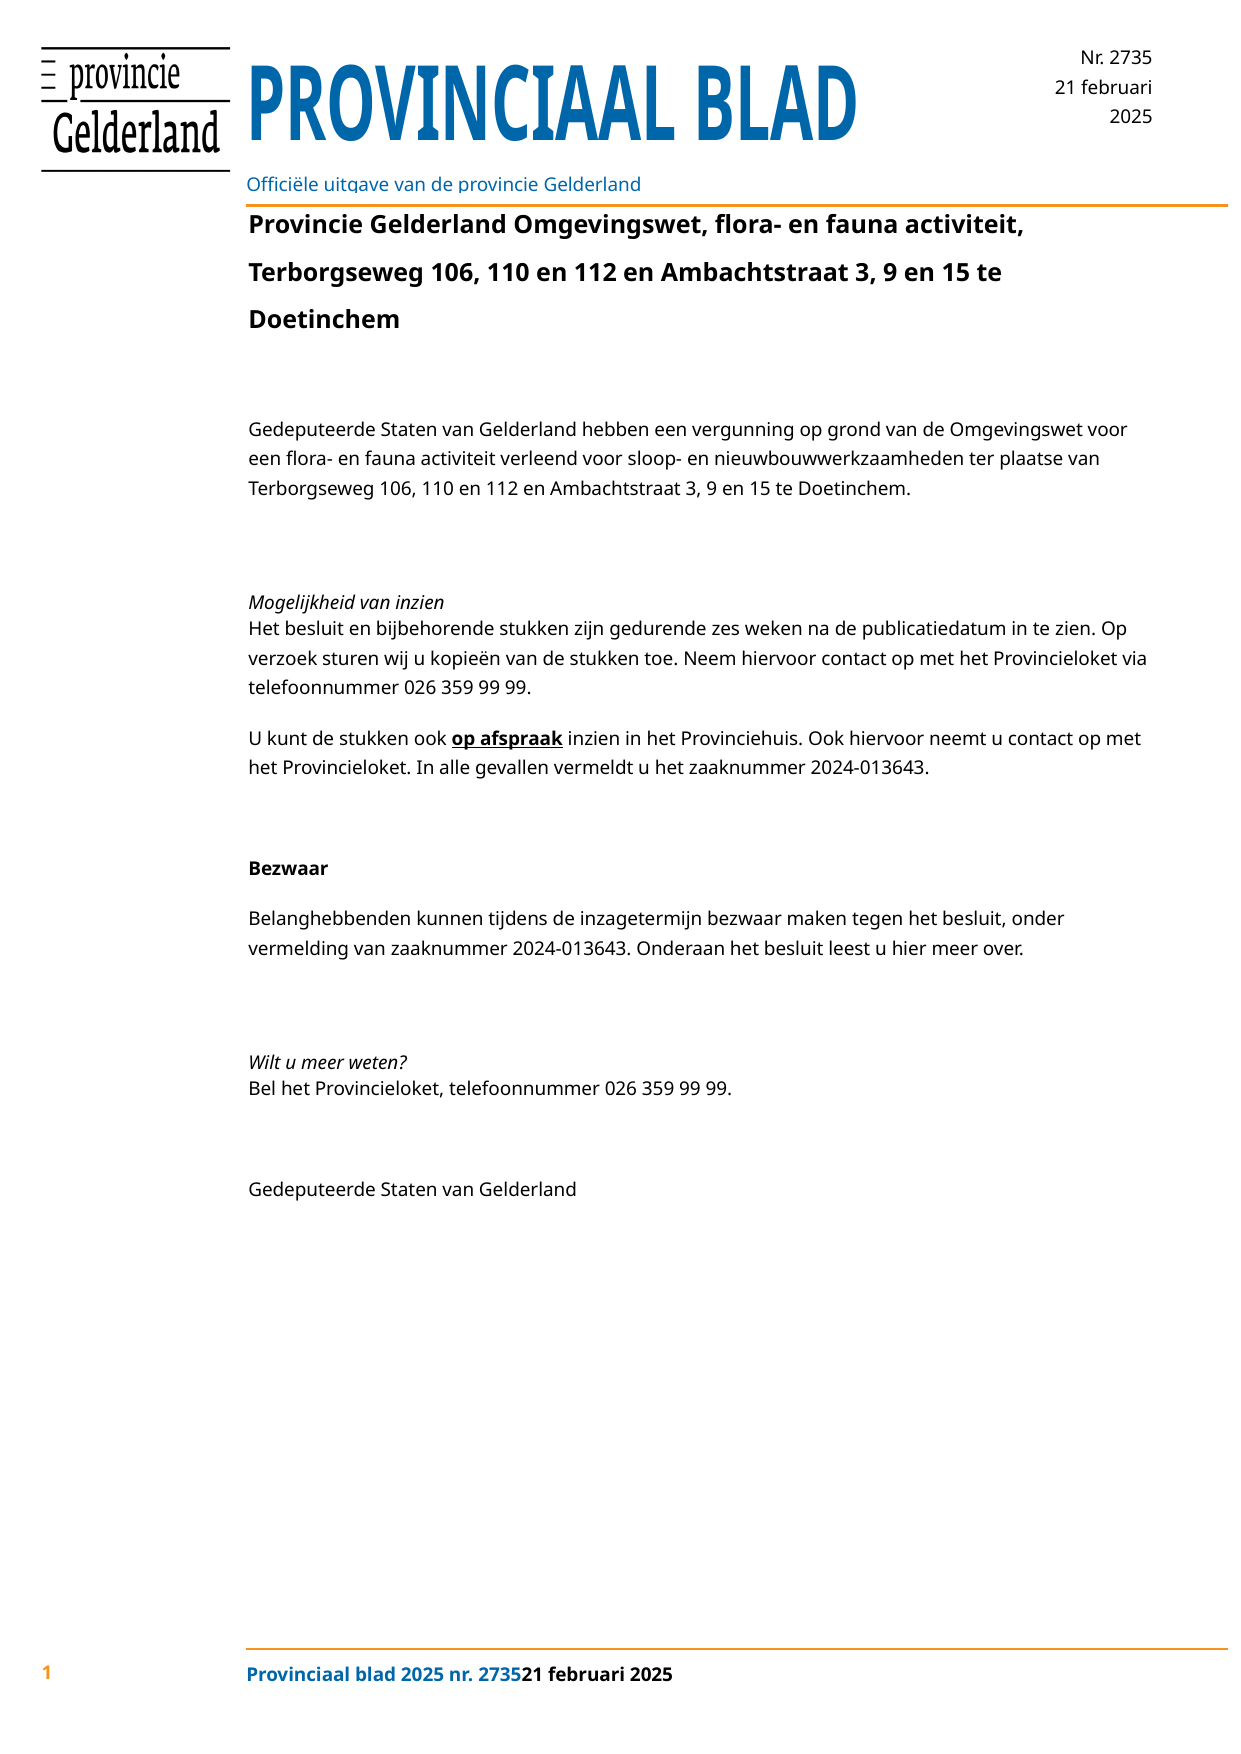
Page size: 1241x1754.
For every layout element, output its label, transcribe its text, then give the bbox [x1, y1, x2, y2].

text Bel het Provincieloket, telefoonnummer 026 359 99 99. [248, 1075, 1152, 1101]
text Provincie Gelderland Omgevingswet, flora- en fauna activiteit, Terborgseweg 106, 110 en 112 en Ambachtstraat 3, 9 en 15 te Doetinchem [248, 207, 1152, 336]
text Mogelijkheid van inzien [248, 589, 1152, 615]
text Het besluit en bijbehorende stukken zijn gedurende zes weken na de publicatiedatum in te zien. Op verzoek sturen wij u kopieën van de stukken toe. Neem hiervoor contact op met het Provincieloket via telefoonnummer 026 359 99 99. [248, 615, 1152, 700]
text Gedeputeerde Staten van Gelderland [248, 1176, 1152, 1202]
text Belanghebbenden kunnen tijdens de inzagetermijn bezwaar maken tegen het besluit, onder vermelding van zaaknummer 2024-013643. Onderaan het besluit leest u hier meer over. [248, 906, 1152, 961]
text U kunt de stukken ook op afspraak inzien in het Provinciehuis. Ook hiervoor neemt u contact op met het Provincieloket. In alle gevallen vermeldt u het zaaknummer 2024-013643. [248, 725, 1152, 780]
text Gedeputeerde Staten van Gelderland hebben een vergunning op grond van de Omgevingswet voor een flora- en fauna activiteit verleend voor sloop- en nieuwbouwwerkzaamheden ter plaatse van Terborgseweg 106, 110 en 112 en Ambachtstraat 3, 9 en 15 te Doetinchem. [248, 416, 1152, 501]
text Bezwaar [248, 855, 1152, 881]
text Wilt u meer weten? [248, 1049, 1152, 1075]
picture [41, 47, 231, 172]
